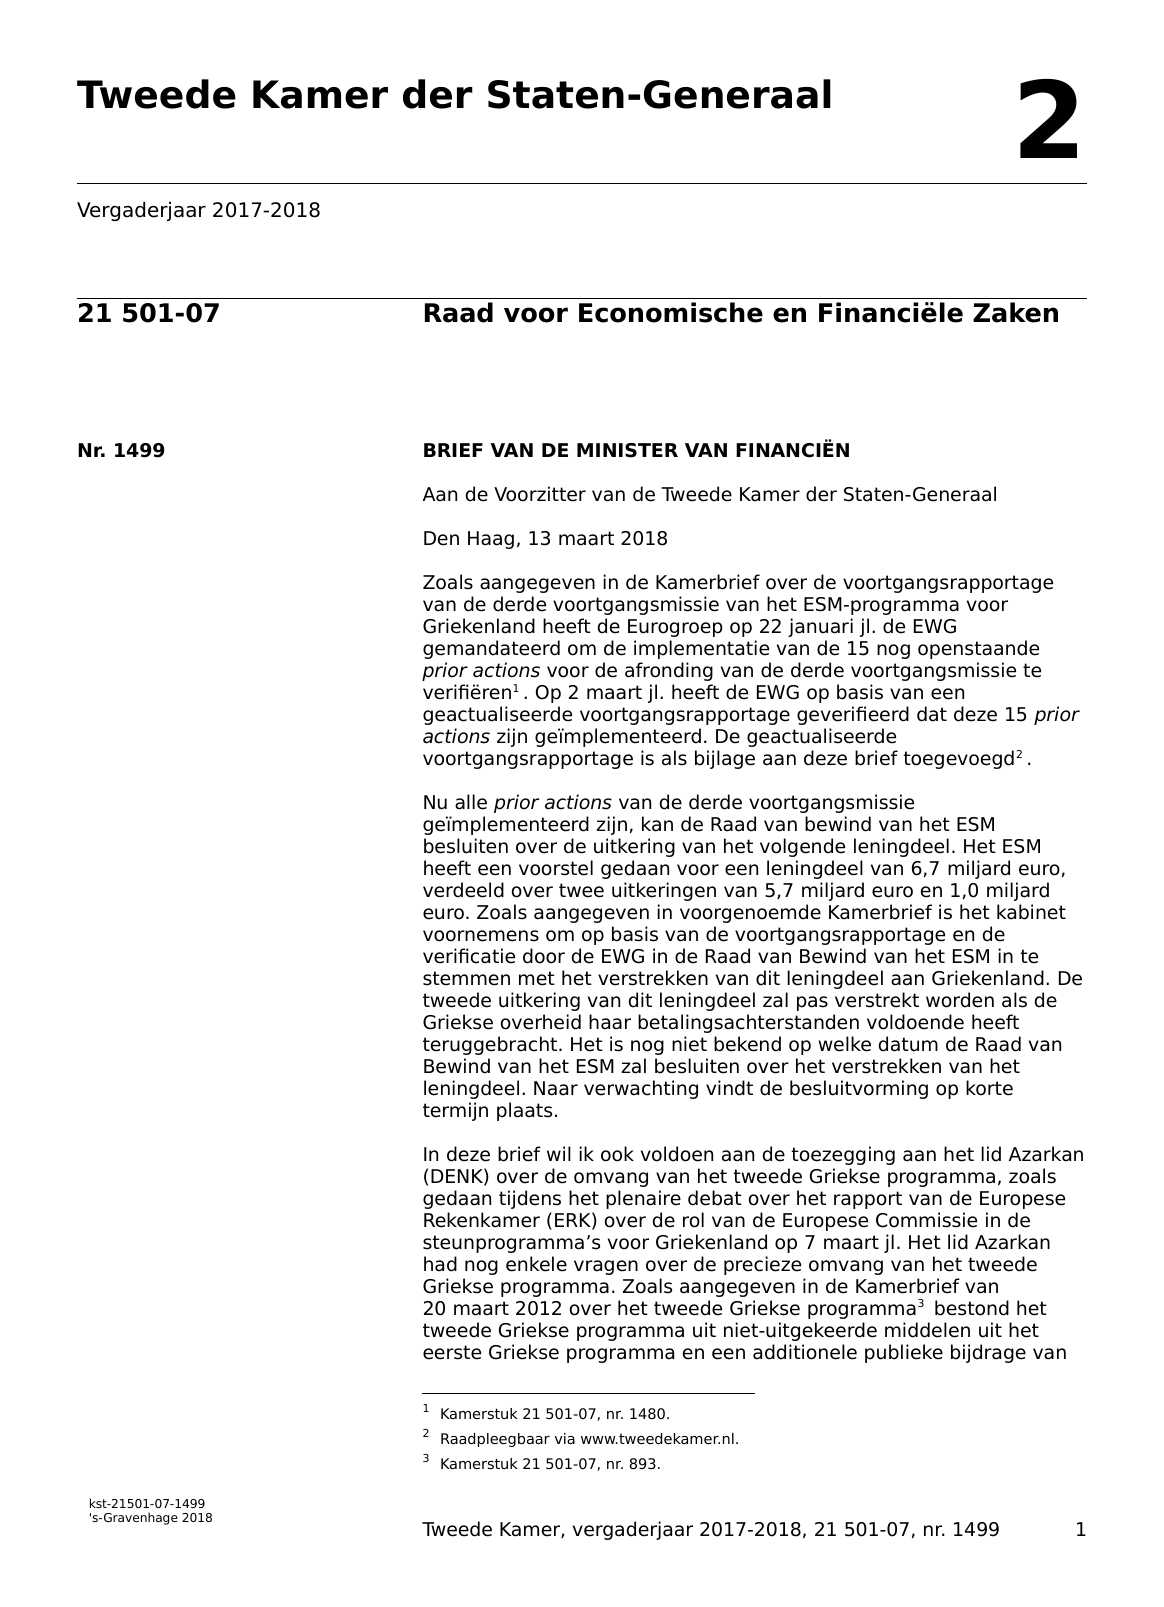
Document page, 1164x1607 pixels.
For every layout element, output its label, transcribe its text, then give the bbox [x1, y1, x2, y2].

text Den Haag, 13 maart 2018 [422, 528, 1087, 550]
text Kamerstuk 21 501-07, nr. 1480. [422, 1402, 1087, 1424]
text Zoals aangegeven in de Kamerbrief over de voortgangsrapportage van de derde voortgangsmissie van het ESM-programma voor Griekenland heeft de Eurogroep op 22 januari jl. de EWG gemandateerd om de implementatie van de 15 nog openstaande prior actions voor de afronding van de derde voortgangsmissie te verifiëren. Op 2 maart jl. heeft de EWG op basis van een geactualiseerde voortgangsrapportage geverifieerd dat deze 15 prior actions zijn geïmplementeerd. De geactualiseerde voortgangsrapportage is als bijlage aan deze brief toegevoegd. [422, 572, 1087, 770]
text Nu alle prior actions van de derde voortgangsmissie geïmplementeerd zijn, kan de Raad van bewind van het ESM besluiten over de uitkering van het volgende leningdeel. Het ESM heeft een voorstel gedaan voor een leningdeel van 6,7 miljard euro, verdeeld over twee uitkeringen van 5,7 miljard euro en 1,0 miljard euro. Zoals aangegeven in voorgenoemde Kamerbrief is het kabinet voornemens om op basis van de voortgangsrapportage en de verificatie door de EWG in de Raad van Bewind van het ESM in te stemmen met het verstrekken van dit leningdeel aan Griekenland. De tweede uitkering van dit leningdeel zal pas verstrekt worden als de Griekse overheid haar betalingsachterstanden voldoende heeft teruggebracht. Het is nog niet bekend op welke datum de Raad van Bewind van het ESM zal besluiten over het verstrekken van het leningdeel. Naar verwachting vindt de besluitvorming op korte termijn plaats. [422, 792, 1087, 1122]
subtitle Nr. 1499 BRIEF VAN DE MINISTER VAN FINANCIËN [77, 440, 1087, 462]
text In deze brief wil ik ook voldoen aan de toezegging aan het lid Azarkan (DENK) over de omvang van het tweede Griekse programma, zoals gedaan tijdens het plenaire debat over het rapport van de Europese Rekenkamer (ERK) over de rol van de Europese Commissie in de steunprogramma’s voor Griekenland op 7 maart jl. Het lid Azarkan had nog enkele vragen over de precieze omvang van het tweede Griekse programma. Zoals aangegeven in de Kamerbrief van 20 maart 2012 over het tweede Griekse programma bestond het tweede Griekse programma uit niet-uitgekeerde middelen uit het eerste Griekse programma en een additionele publieke bijdrage van [422, 1144, 1087, 1364]
text Aan de Voorzitter van de Tweede Kamer der Staten-Generaal [422, 484, 1087, 506]
table_header Tweede Kamer der Staten-Generaal [77, 59, 886, 183]
text Raadpleegbaar via www.tweedekamer.nl. [422, 1427, 1087, 1449]
subtitle 21 501-07 Raad voor Economische en Financiële Zaken [77, 299, 1087, 329]
text 's-Gravenhage 2018 [88, 1511, 323, 1525]
text kst-21501-07-1499 [88, 1497, 323, 1511]
text Kamerstuk 21 501-07, nr. 893. [422, 1452, 1087, 1474]
table_cell Vergaderjaar 2017-2018 [77, 184, 1087, 298]
table_header 2 [886, 59, 1087, 183]
